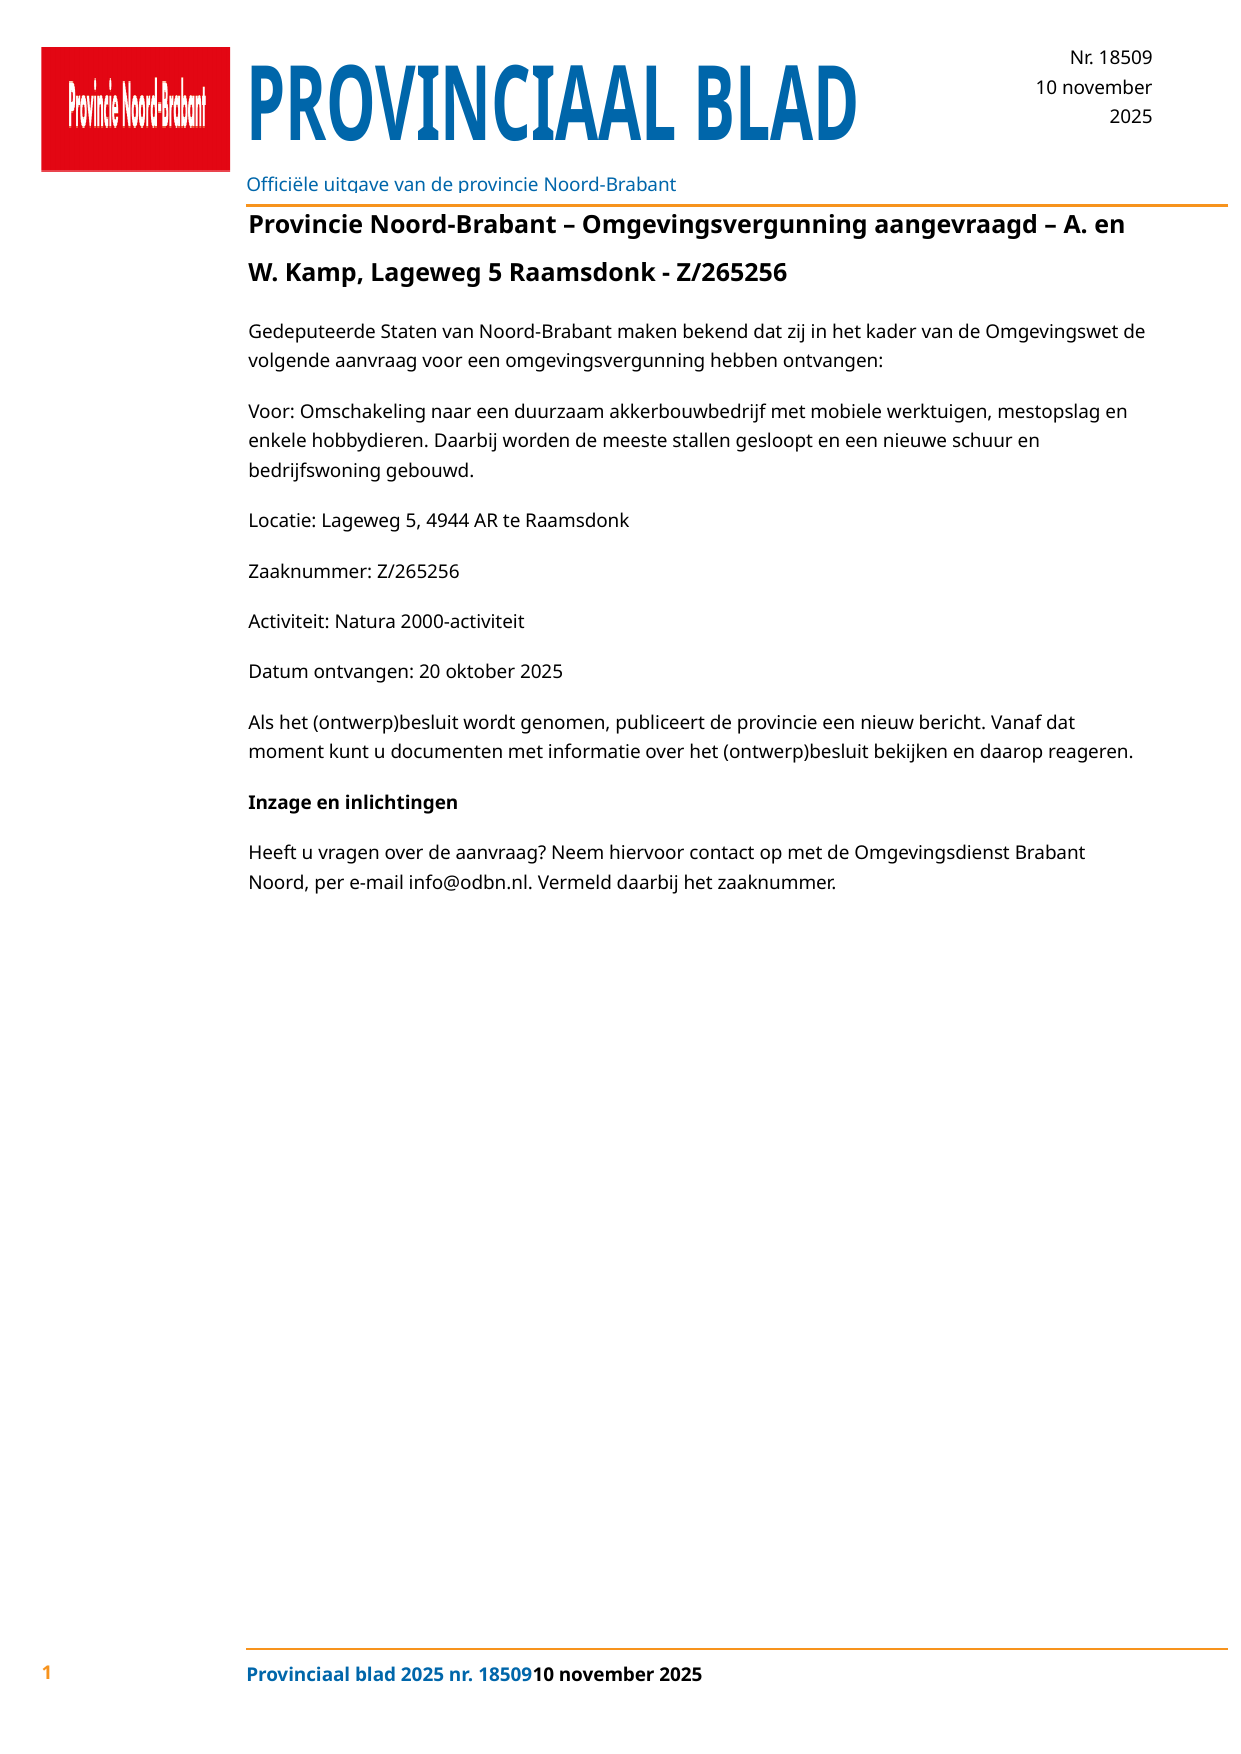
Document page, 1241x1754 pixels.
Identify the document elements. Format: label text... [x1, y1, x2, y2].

picture [41, 47, 231, 172]
text Provincie Noord-Brabant – Omgevingsvergunning aangevraagd – A. en W. Kamp, Lageweg 5 Raamsdonk - Z/265256 [248, 207, 1152, 288]
text Inzage en inlichtingen [248, 789, 1152, 815]
text Zaaknummer: Z/265256 [248, 558, 1152, 584]
text Locatie: Lageweg 5, 4944 AR te Raamsdonk [248, 507, 1152, 533]
text Als het (ontwerp)besluit wordt genomen, publiceert de provincie een nieuw bericht. Vanaf dat moment kunt u documenten met informatie over het (ontwerp)besluit bekijken en daarop reageren. [248, 709, 1152, 764]
text Gedeputeerde Staten van Noord-Brabant maken bekend dat zij in het kader van de Omgevingswet de volgende aanvraag voor een omgevingsvergunning hebben ontvangen: [248, 318, 1152, 373]
text Activiteit: Natura 2000-activiteit [248, 608, 1152, 634]
text Voor: Omschakeling naar een duurzaam akkerbouwbedrijf met mobiele werktuigen, mestopslag en enkele hobbydieren. Daarbij worden de meeste stallen gesloopt en een nieuwe schuur en bedrijfswoning gebouwd. [248, 398, 1152, 483]
text Datum ontvangen: 20 oktober 2025 [248, 659, 1152, 684]
text Heeft u vragen over de aanvraag? Neem hiervoor contact op met de Omgevingsdienst Brabant Noord, per e-mail info@odbn.nl. Vermeld daarbij het zaaknummer. [248, 839, 1152, 895]
